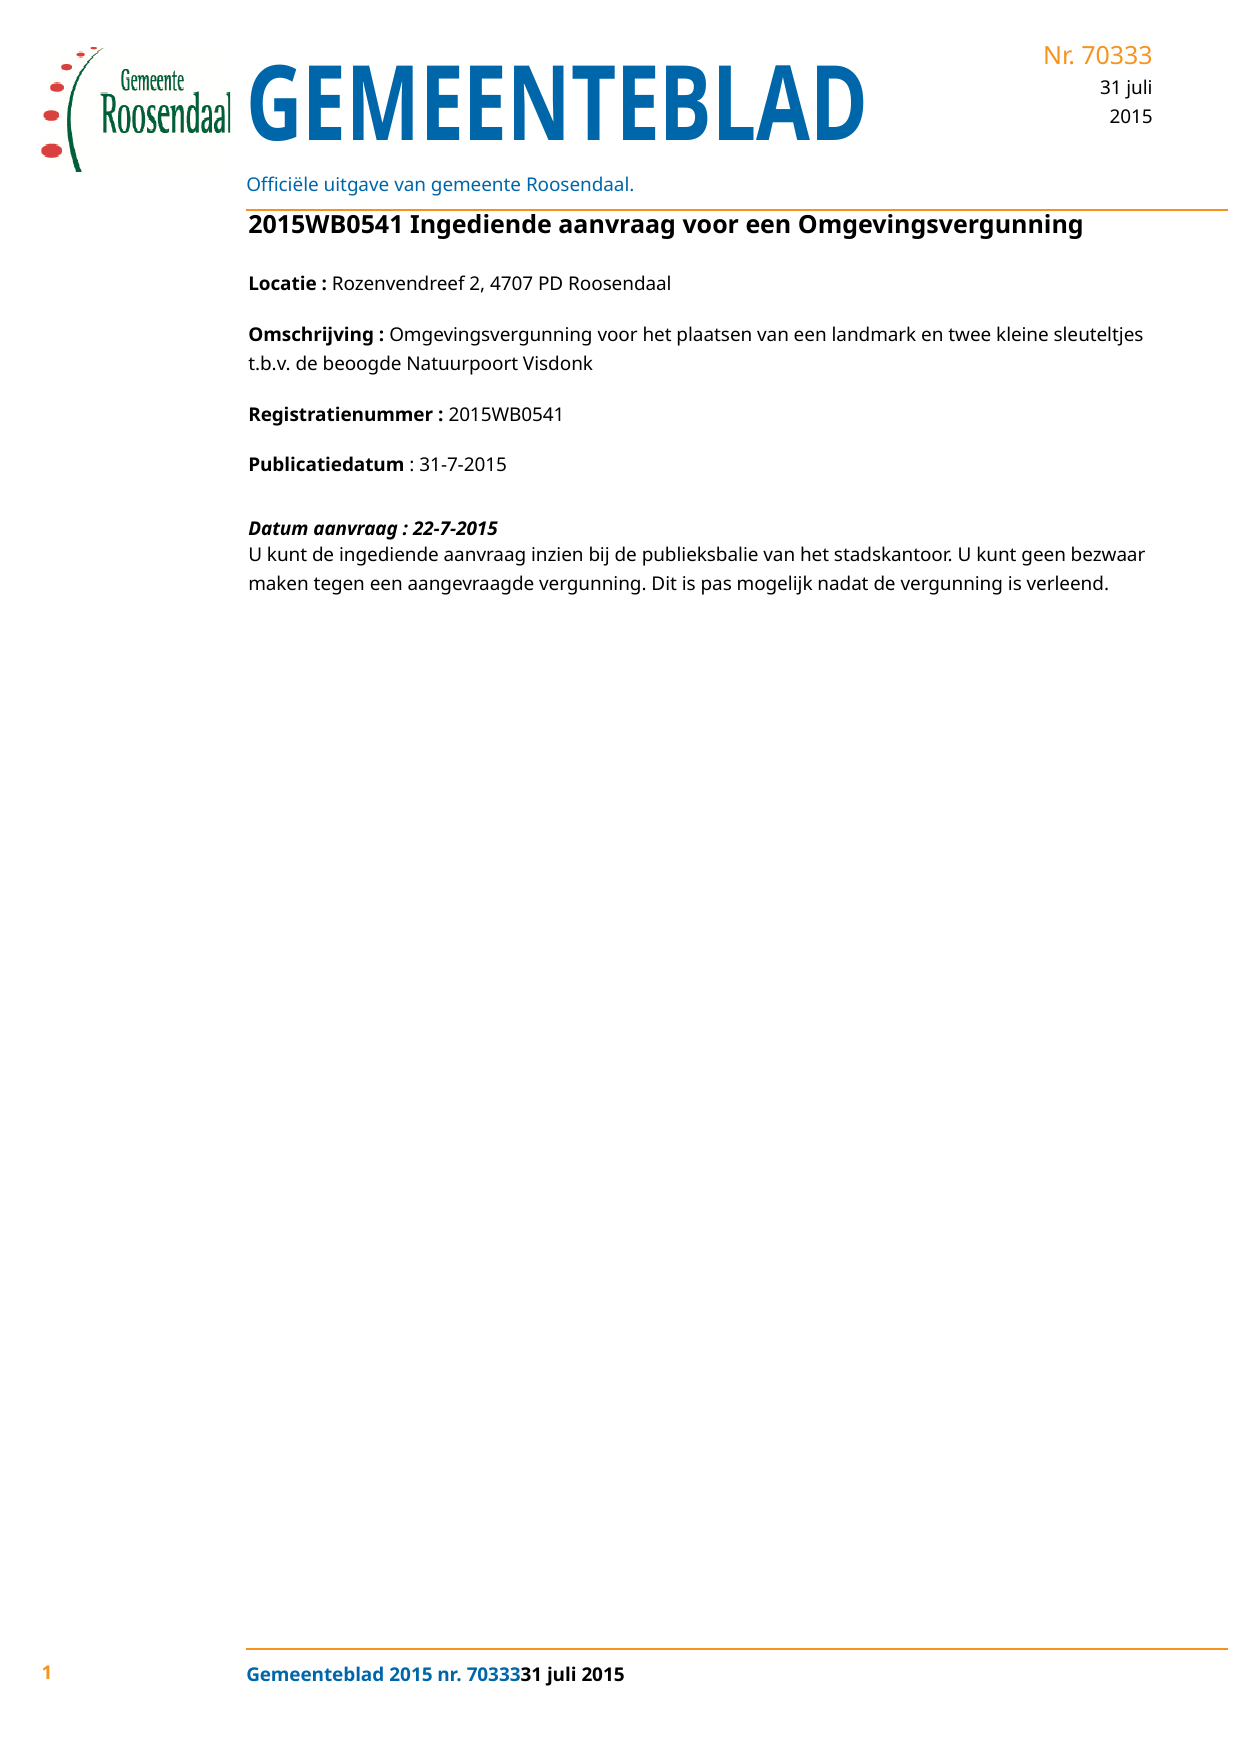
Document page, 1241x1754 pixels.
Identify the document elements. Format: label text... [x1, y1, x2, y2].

text Registratienummer : 2015WB0541 [248, 401, 1152, 426]
text 2015WB0541 Ingediende aanvraag voor een Omgevingsvergunning [248, 211, 1152, 241]
text Locatie : Rozenvendreef 2, 4707 PD Roosendaal [248, 270, 1152, 296]
picture [41, 47, 231, 172]
text U kunt de ingediende aanvraag inzien bij de publieksbalie van het stadskantoor. U kunt geen bezwaar maken tegen een aangevraagde vergunning. Dit is pas mogelijk nadat de vergunning is verleend. [248, 541, 1152, 596]
text Publicatiedatum : 31-7-2015 [248, 451, 1152, 477]
text Datum aanvraag : 22-7-2015 [248, 515, 1152, 541]
text Omschrijving : Omgevingsvergunning voor het plaatsen van een landmark en twee kleine sleuteltjes t.b.v. de beoogde Natuurpoort Visdonk [248, 321, 1152, 376]
